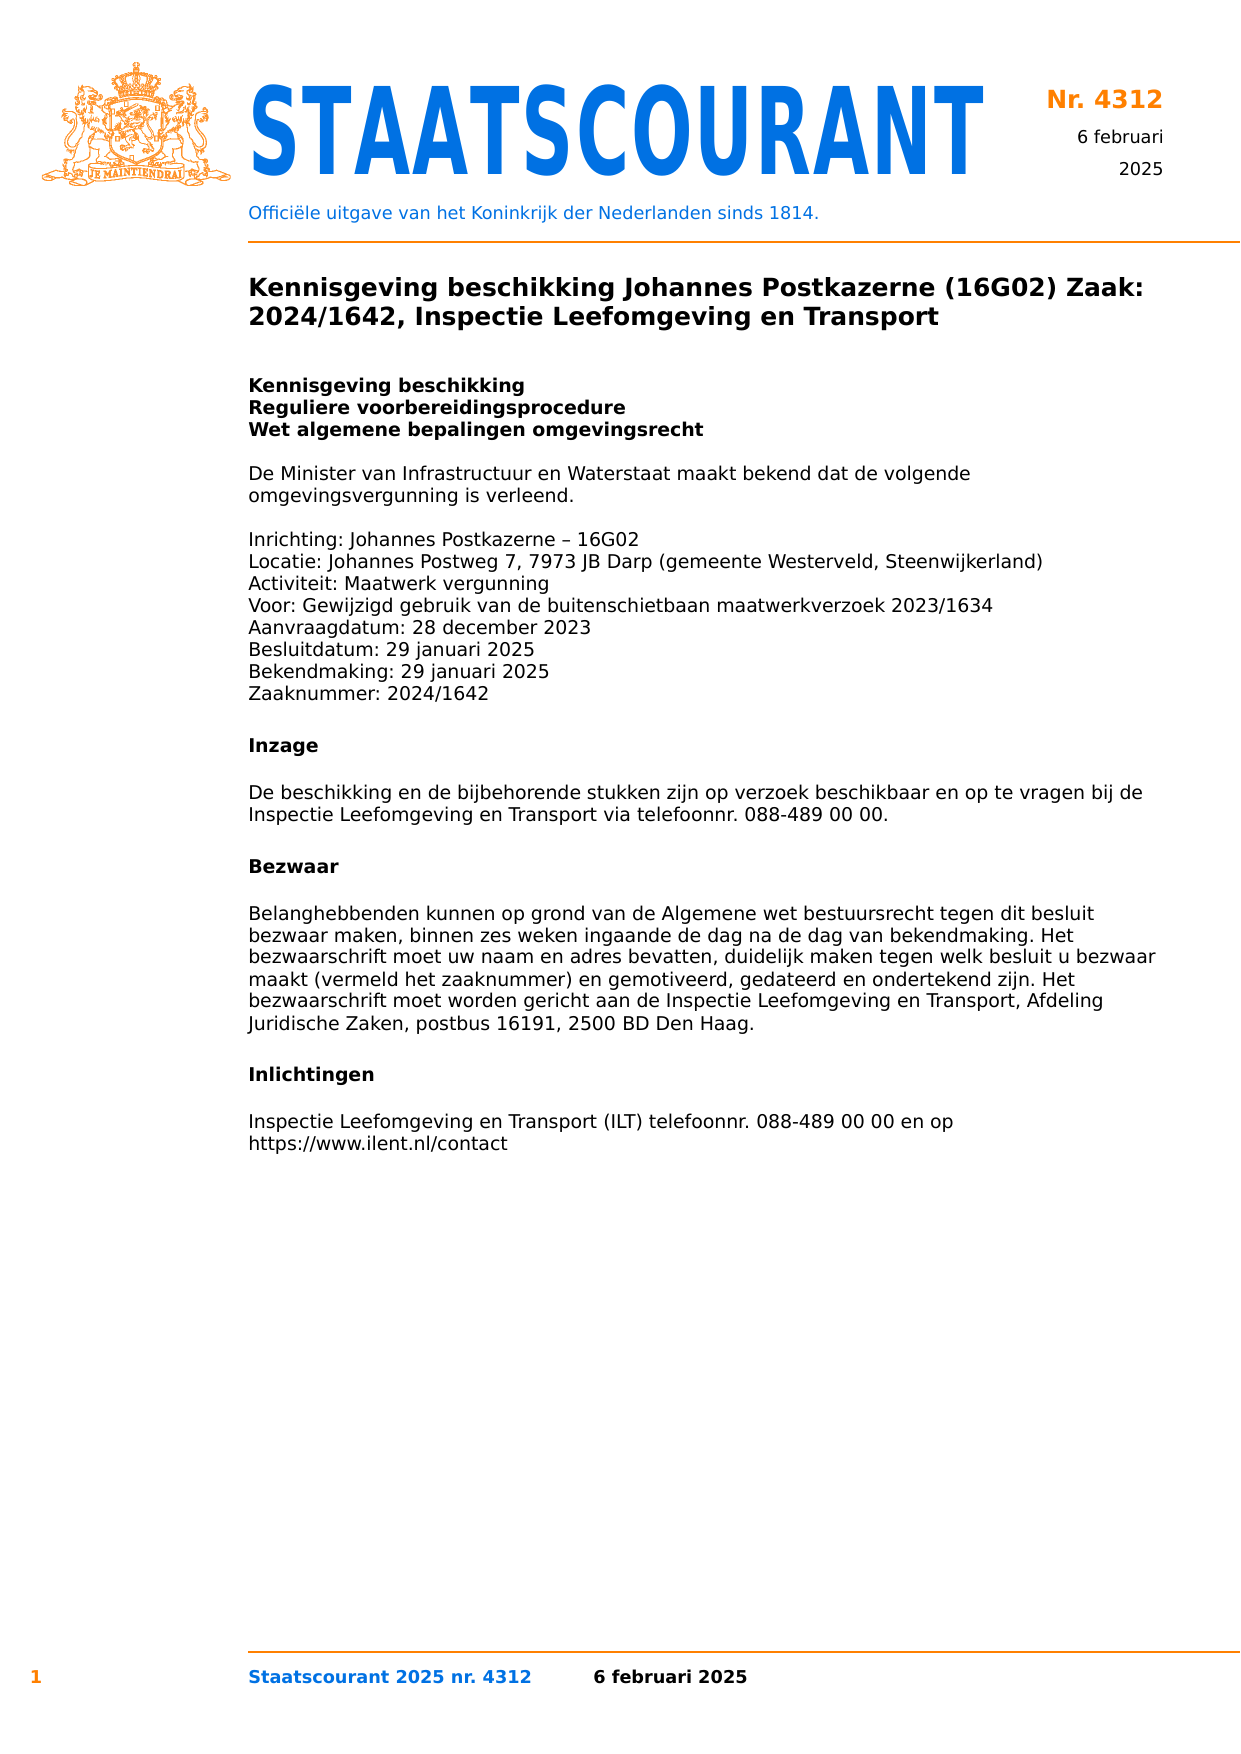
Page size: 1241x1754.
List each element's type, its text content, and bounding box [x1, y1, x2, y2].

text Voor: Gewijzigd gebruik van de buitenschietbaan maatwerkverzoek 2023/1634 [248, 595, 1163, 617]
table_cell 6 februari [998, 121, 1240, 153]
text Belanghebbenden kunnen op grond van de Algemene wet bestuursrecht tegen dit besluit bezwaar maken, binnen zes weken ingaande de dag na de dag van bekendmaking. Het bezwaarschrift moet uw naam en adres bevatten, duidelijk maken tegen welk besluit u bezwaar maakt (vermeld het zaaknummer) en gemotiveerd, gedateerd en ondertekend zijn. Het bezwaarschrift moet worden gericht aan de Inspectie Leefomgeving en Transport, Afdeling Juridische Zaken, postbus 16191, 2500 BD Den Haag. [248, 902, 1163, 1034]
text Besluitdatum: 29 januari 2025 [248, 639, 1163, 661]
text Aanvraagdatum: 28 december 2023 [248, 617, 1163, 639]
table_cell 2025 [998, 153, 1240, 203]
text De Minister van Infrastructuur en Waterstaat maakt bekend dat de volgende omgevingsvergunning is verleend. [248, 463, 1163, 507]
table_header STAATSCOURANT [248, 62, 998, 203]
subtitle Inlichtingen [248, 1064, 1163, 1086]
subtitle Kennisgeving beschikking Johannes Postkazerne (16G02) Zaak: 2024/1642, Inspectie Leefomgeving en Transport [248, 273, 1163, 331]
table_header [25, 62, 248, 241]
text Inspectie Leefomgeving en Transport (ILT) telefoonnr. 088-489 00 00 en op https://www.ilent.nl/contact [248, 1111, 1163, 1155]
table_header Nr. 4312 [998, 62, 1240, 121]
text Inrichting: Johannes Postkazerne – 16G02 [248, 529, 1163, 551]
text Bekendmaking: 29 januari 2025 [248, 661, 1163, 683]
table_cell Officiële uitgave van het Koninkrijk der Nederlanden sinds 1814. [248, 203, 1240, 241]
text Activiteit: Maatwerk vergunning [248, 573, 1163, 595]
text Kennisgeving beschikking [248, 375, 1163, 397]
text Zaaknummer: 2024/1642 [248, 683, 1163, 704]
text De beschikking en de bijbehorende stukken zijn op verzoek beschikbaar en op te vragen bij de Inspectie Leefomgeving en Transport via telefoonnr. 088-489 00 00. [248, 782, 1163, 826]
subtitle Bezwaar [248, 856, 1163, 877]
subtitle Inzage [248, 734, 1163, 757]
text Reguliere voorbereidingsprocedure [248, 397, 1163, 419]
text Locatie: Johannes Postweg 7, 7973 JB Darp (gemeente Westerveld, Steenwijkerland) [248, 551, 1163, 573]
text Wet algemene bepalingen omgevingsrecht [248, 419, 1163, 441]
picture [41, 62, 231, 186]
